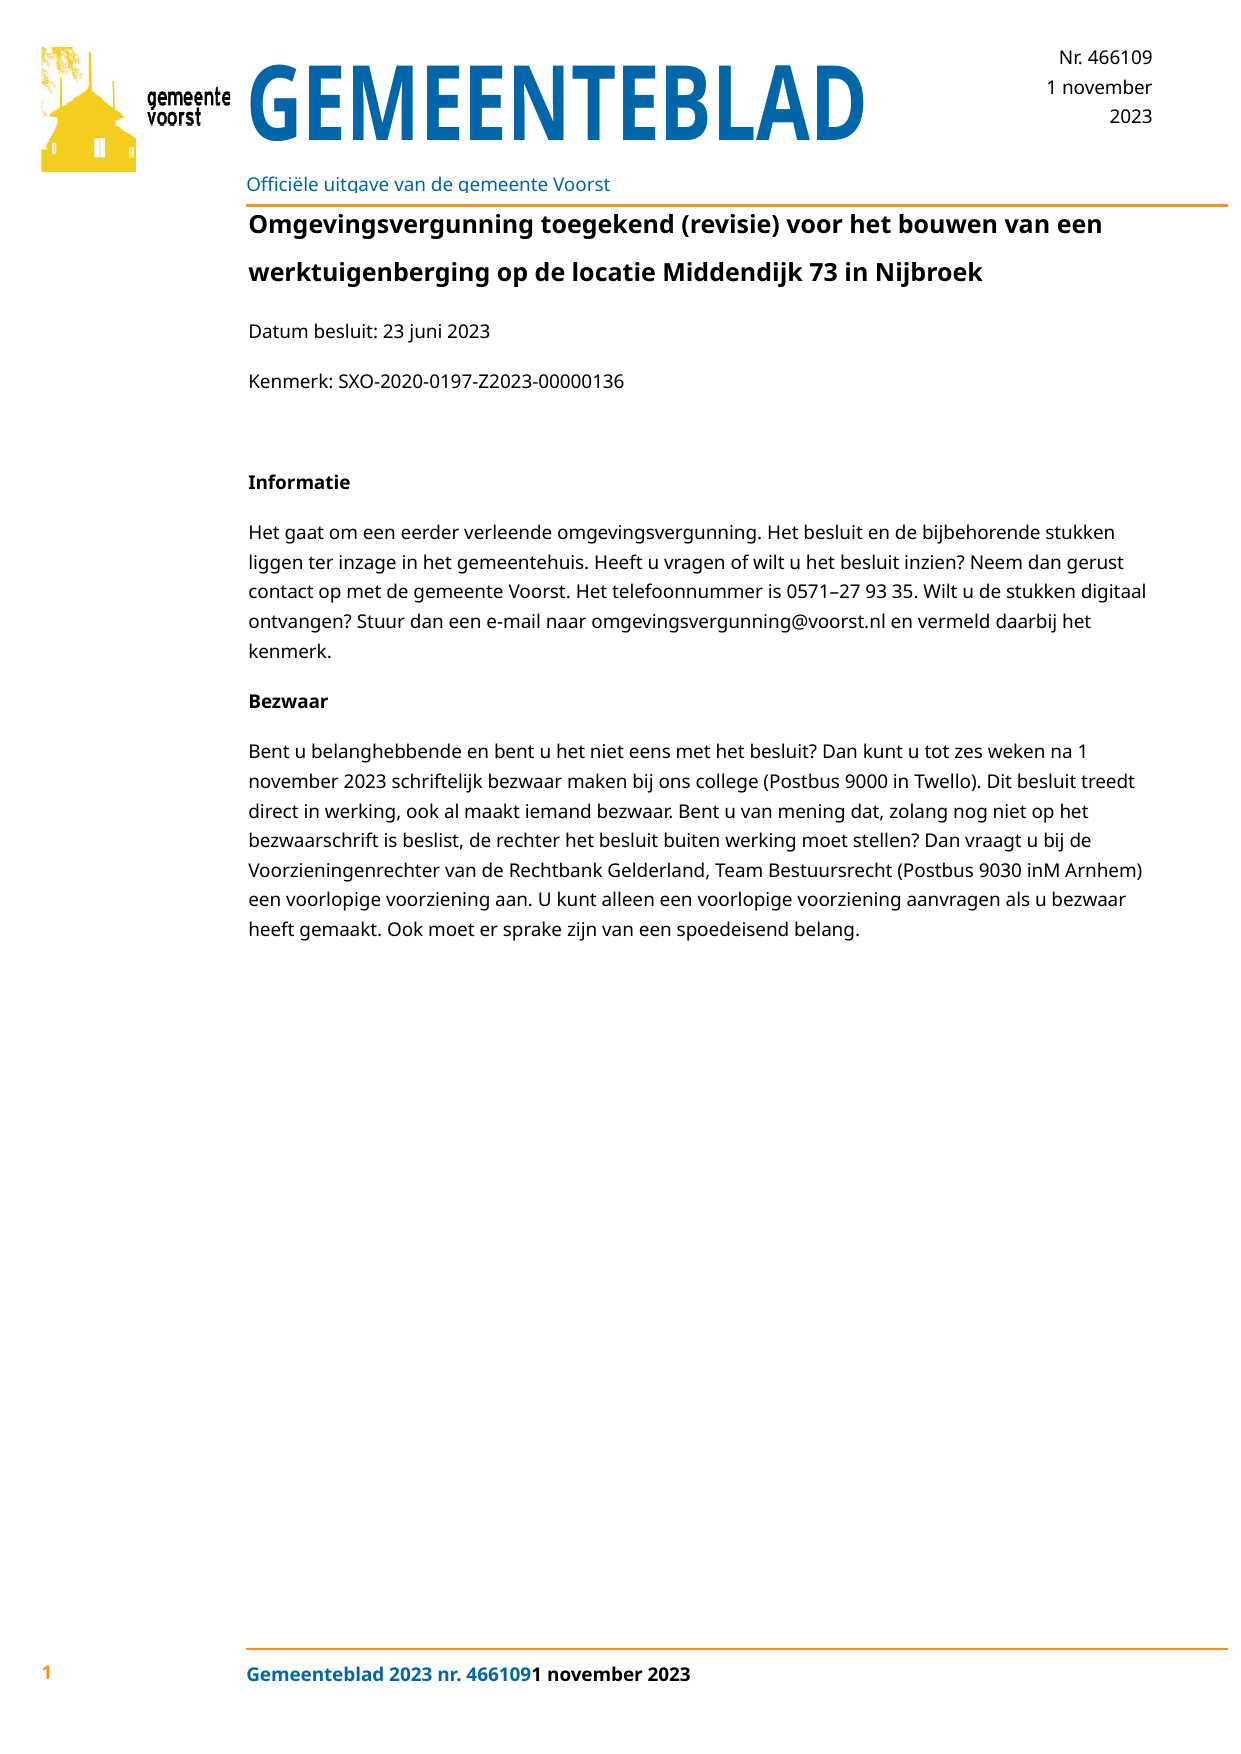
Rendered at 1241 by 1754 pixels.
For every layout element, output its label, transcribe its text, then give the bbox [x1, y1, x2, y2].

text Bezwaar [248, 688, 1152, 714]
picture [41, 47, 231, 172]
text Het gaat om een eerder verleende omgevingsvergunning. Het besluit en de bijbehorende stukken liggen ter inzage in het gemeentehuis. Heeft u vragen of wilt u het besluit inzien? Neem dan gerust contact op met de gemeente Voorst. Het telefoonnummer is 0571–27 93 35. Wilt u de stukken digitaal ontvangen? Stuur dan een e-mail naar omgevingsvergunning@voorst.nl en vermeld daarbij het kenmerk. [248, 519, 1152, 664]
text Datum besluit: 23 juni 2023 [248, 318, 1152, 344]
text Bent u belanghebbende en bent u het niet eens met het besluit? Dan kunt u tot zes weken na 1 november 2023 schriftelijk bezwaar maken bij ons college (Postbus 9000 in Twello). Dit besluit treedt direct in werking, ook al maakt iemand bezwaar. Bent u van mening dat, zolang nog niet op het bezwaarschrift is beslist, de rechter het besluit buiten werking moet stellen? Dan vraagt u bij de Voorzieningenrechter van de Rechtbank Gelderland, Team Bestuursrecht (Postbus 9030 inM Arnhem) een voorlopige voorziening aan. U kunt alleen een voorlopige voorziening aanvragen als u bezwaar heeft gemaakt. Ook moet er sprake zijn van een spoedeisend belang. [248, 739, 1152, 942]
text Kenmerk: SXO-2020-0197-Z2023-00000136 [248, 368, 1152, 394]
text Omgevingsvergunning toegekend (revisie) voor het bouwen van een werktuigenberging op de locatie Middendijk 73 in Nijbroek [248, 207, 1152, 288]
text Informatie [248, 469, 1152, 495]
